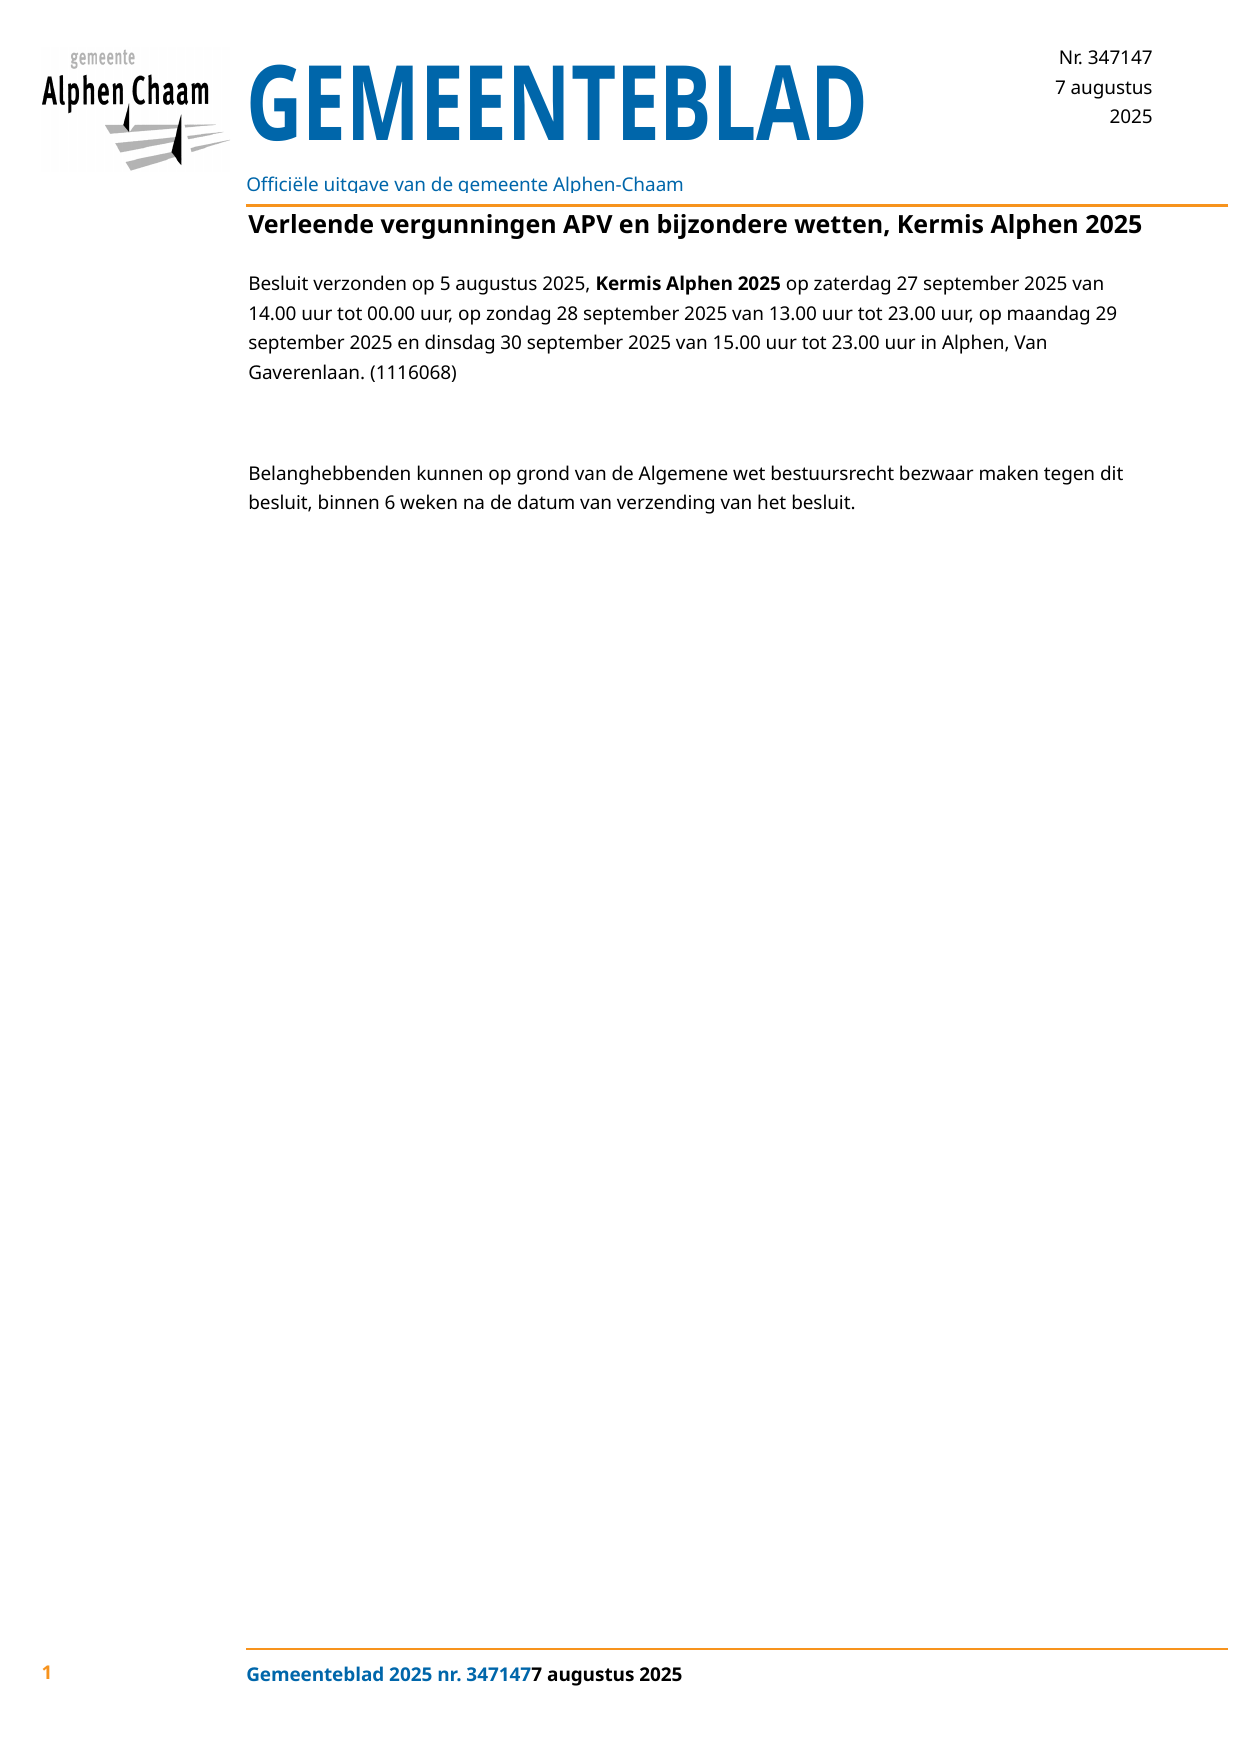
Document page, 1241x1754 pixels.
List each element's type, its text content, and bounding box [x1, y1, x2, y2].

picture [41, 47, 231, 172]
text Belanghebbenden kunnen op grond van de Algemene wet bestuursrecht bezwaar maken tegen dit besluit, binnen 6 weken na de datum van verzending van het besluit. [248, 460, 1152, 515]
text Verleende vergunningen APV en bijzondere wetten, Kermis Alphen 2025 [248, 207, 1152, 241]
text Besluit verzonden op 5 augustus 2025, Kermis Alphen 2025 op zaterdag 27 september 2025 van 14.00 uur tot 00.00 uur, op zondag 28 september 2025 van 13.00 uur tot 23.00 uur, op maandag 29 september 2025 en dinsdag 30 september 2025 van 15.00 uur tot 23.00 uur in Alphen, Van Gaverenlaan. (1116068) [248, 270, 1152, 385]
